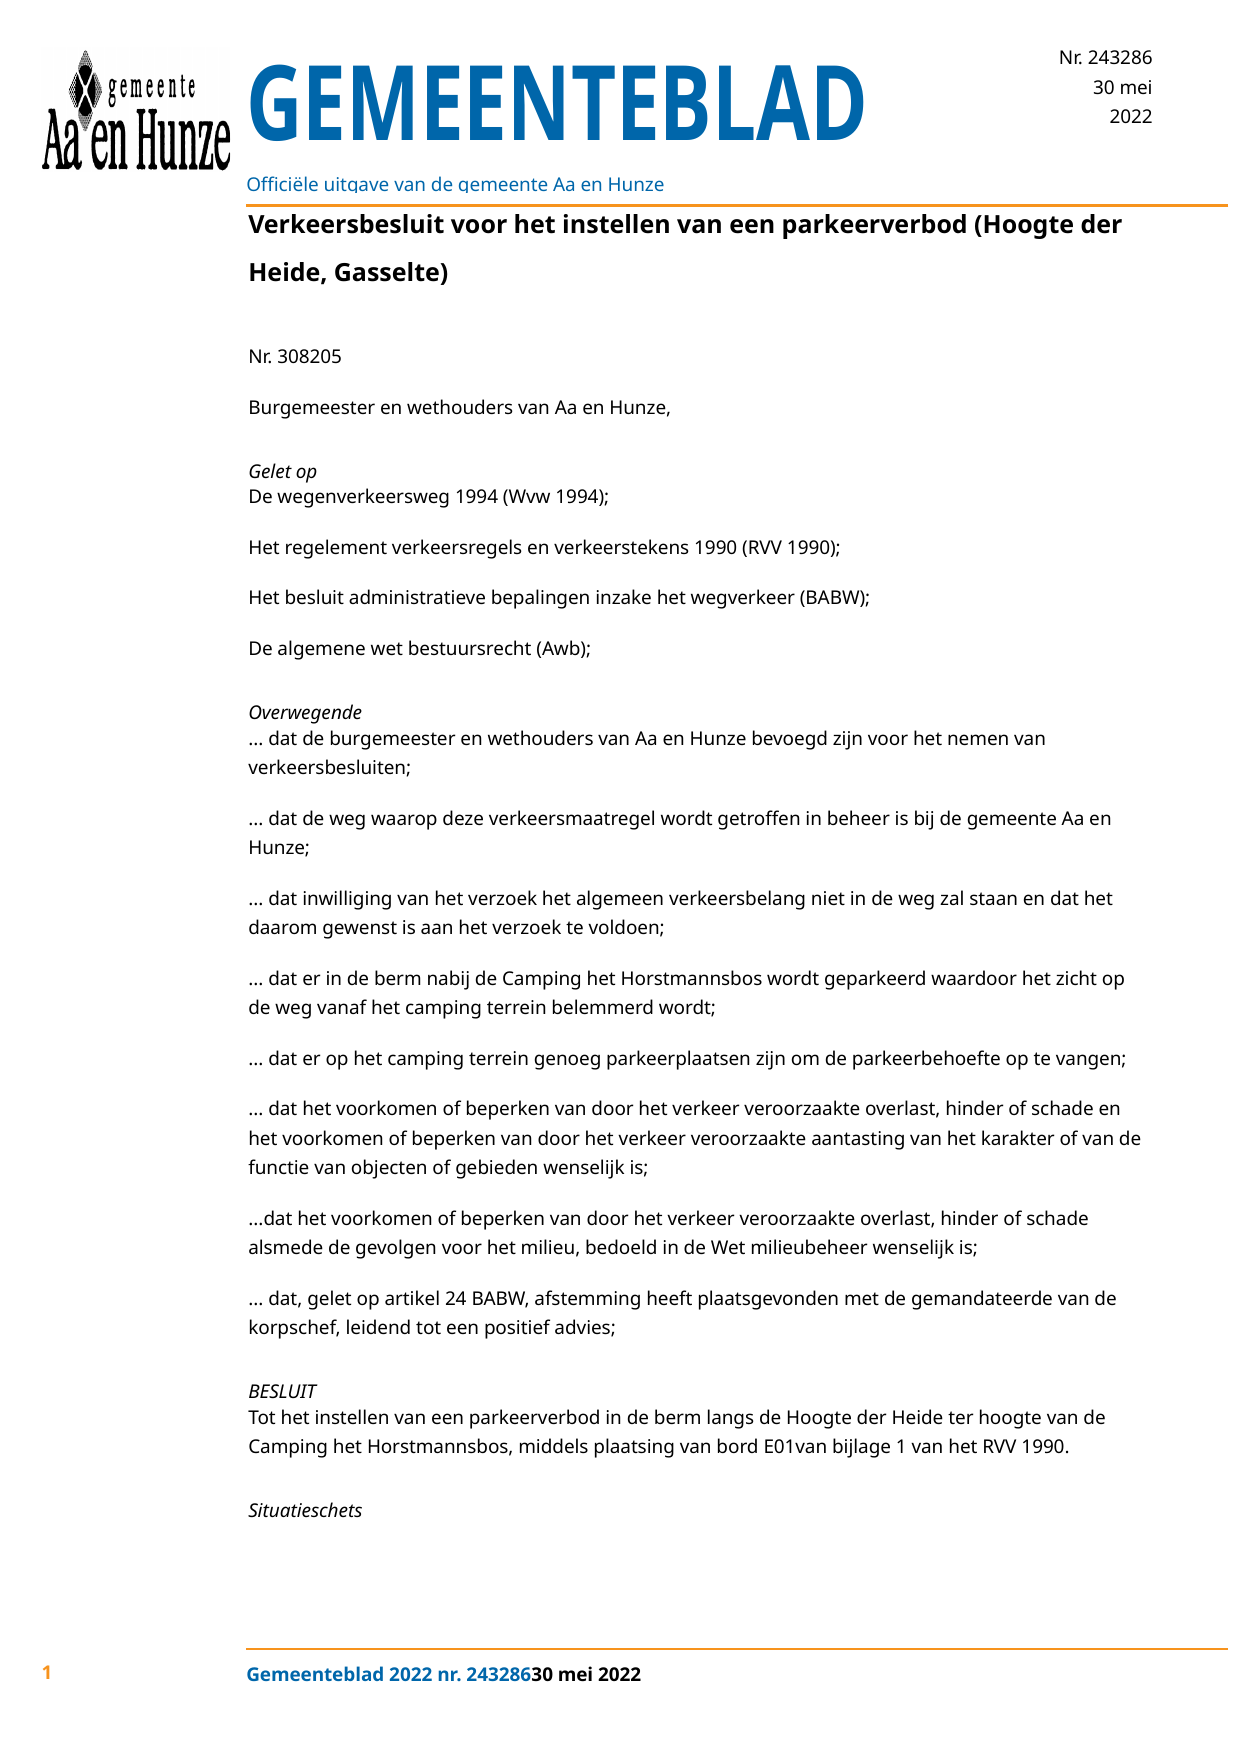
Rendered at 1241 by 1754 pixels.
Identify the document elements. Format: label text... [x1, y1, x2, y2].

text ... dat het voorkomen of beperken van door het verkeer veroorzaakte overlast, hinder of schade en het voorkomen of beperken van door het verkeer veroorzaakte aantasting van het karakter of van de functie van objecten of gebieden wenselijk is; [248, 1095, 1152, 1180]
text De algemene wet bestuursrecht (Awb); [248, 635, 1152, 661]
text Verkeersbesluit voor het instellen van een parkeerverbod (Hoogte der Heide, Gasselte) [248, 207, 1152, 288]
text ... dat er op het camping terrein genoeg parkeerplaatsen zijn om de parkeerbehoefte op te vangen; [248, 1045, 1152, 1070]
text ... dat inwilliging van het verzoek het algemeen verkeersbelang niet in de weg zal staan en dat het daarom gewenst is aan het verzoek te voldoen; [248, 885, 1152, 940]
picture [41, 47, 231, 172]
text Gelet op [248, 458, 1152, 484]
text ... dat de weg waarop deze verkeersmaatregel wordt getroffen in beheer is bij de gemeente Aa en Hunze; [248, 805, 1152, 860]
text Het regelement verkeersregels en verkeerstekens 1990 (RVV 1990); [248, 534, 1152, 560]
text Tot het instellen van een parkeerverbod in de berm langs de Hoogte der Heide ter hoogte van de Camping het Horstmannsbos, middels plaatsing van bord E01van bijlage 1 van het RVV 1990. [248, 1404, 1152, 1459]
text ...dat het voorkomen of beperken van door het verkeer veroorzaakte overlast, hinder of schade alsmede de gevolgen voor het milieu, bedoeld in de Wet milieubeheer wenselijk is; [248, 1205, 1152, 1260]
text Situatieschets [248, 1497, 1152, 1523]
text ... dat, gelet op artikel 24 BABW, afstemming heeft plaatsgevonden met de gemandateerde van de korpschef, leidend tot een positief advies; [248, 1285, 1152, 1340]
text Overwegende [248, 699, 1152, 725]
text De wegenverkeersweg 1994 (Wvw 1994); [248, 484, 1152, 509]
text Het besluit administratieve bepalingen inzake het wegverkeer (BABW); [248, 584, 1152, 610]
text Burgemeester en wethouders van Aa en Hunze, [248, 394, 1152, 420]
text BESLUIT [248, 1378, 1152, 1404]
text Nr. 308205 [248, 344, 1152, 369]
text ... dat er in de berm nabij de Camping het Horstmannsbos wordt geparkeerd waardoor het zicht op de weg vanaf het camping terrein belemmerd wordt; [248, 965, 1152, 1020]
text ... dat de burgemeester en wethouders van Aa en Hunze bevoegd zijn voor het nemen van verkeersbesluiten; [248, 725, 1152, 780]
